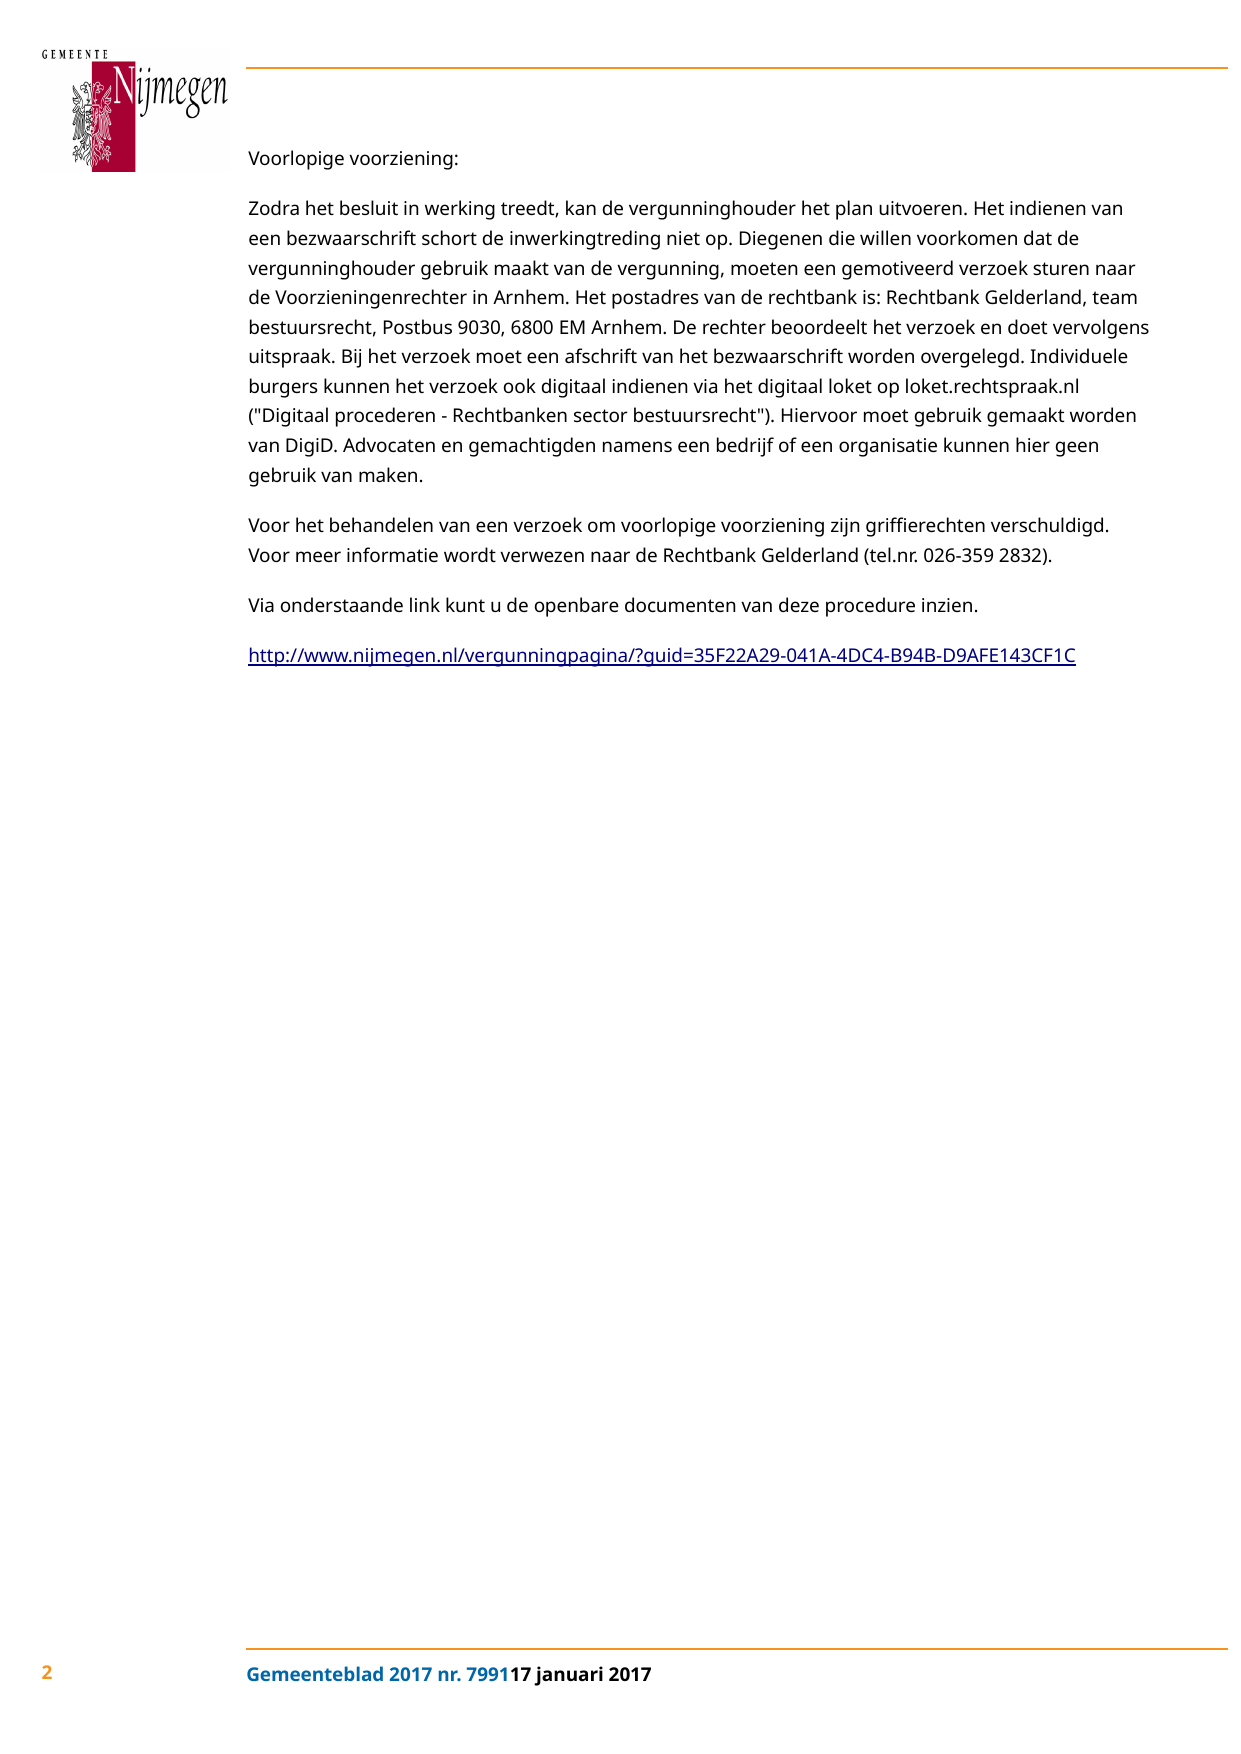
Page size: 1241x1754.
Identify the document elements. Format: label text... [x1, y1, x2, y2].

text Via onderstaande link kunt u de openbare documenten van deze procedure inzien. [248, 592, 1152, 618]
picture [41, 47, 231, 172]
text Zodra het besluit in werking treedt, kan de vergunninghouder het plan uitvoeren. Het indienen van een bezwaarschrift schort de inwerkingtreding niet op. Diegenen die willen voorkomen dat de vergunninghouder gebruik maakt van de vergunning, moeten een gemotiveerd verzoek sturen naar de Voorzieningenrechter in Arnhem. Het postadres van de rechtbank is: Rechtbank Gelderland, team bestuursrecht, Postbus 9030, 6800 EM Arnhem. De rechter beoordeelt het verzoek en doet vervolgens uitspraak. Bij het verzoek moet een afschrift van het bezwaarschrift worden overgelegd. Individuele burgers kunnen het verzoek ook digitaal indienen via het digitaal loket op loket.rechtspraak.nl ("Digitaal procederen - Rechtbanken sector bestuursrecht"). Hiervoor moet gebruik gemaakt worden van DigiD. Advocaten en gemachtigden namens een bedrijf of een organisatie kunnen hier geen gebruik van maken. [248, 196, 1152, 488]
text Voorlopige voorziening: [248, 145, 1152, 171]
text Voor het behandelen van een verzoek om voorlopige voorziening zijn griffierechten verschuldigd. Voor meer informatie wordt verwezen naar de Rechtbank Gelderland (tel.nr. 026-359 2832). [248, 512, 1152, 568]
text http://www.nijmegen.nl/vergunningpagina/?guid=35F22A29-041A-4DC4-B94B-D9AFE143CF1C [248, 643, 1152, 668]
